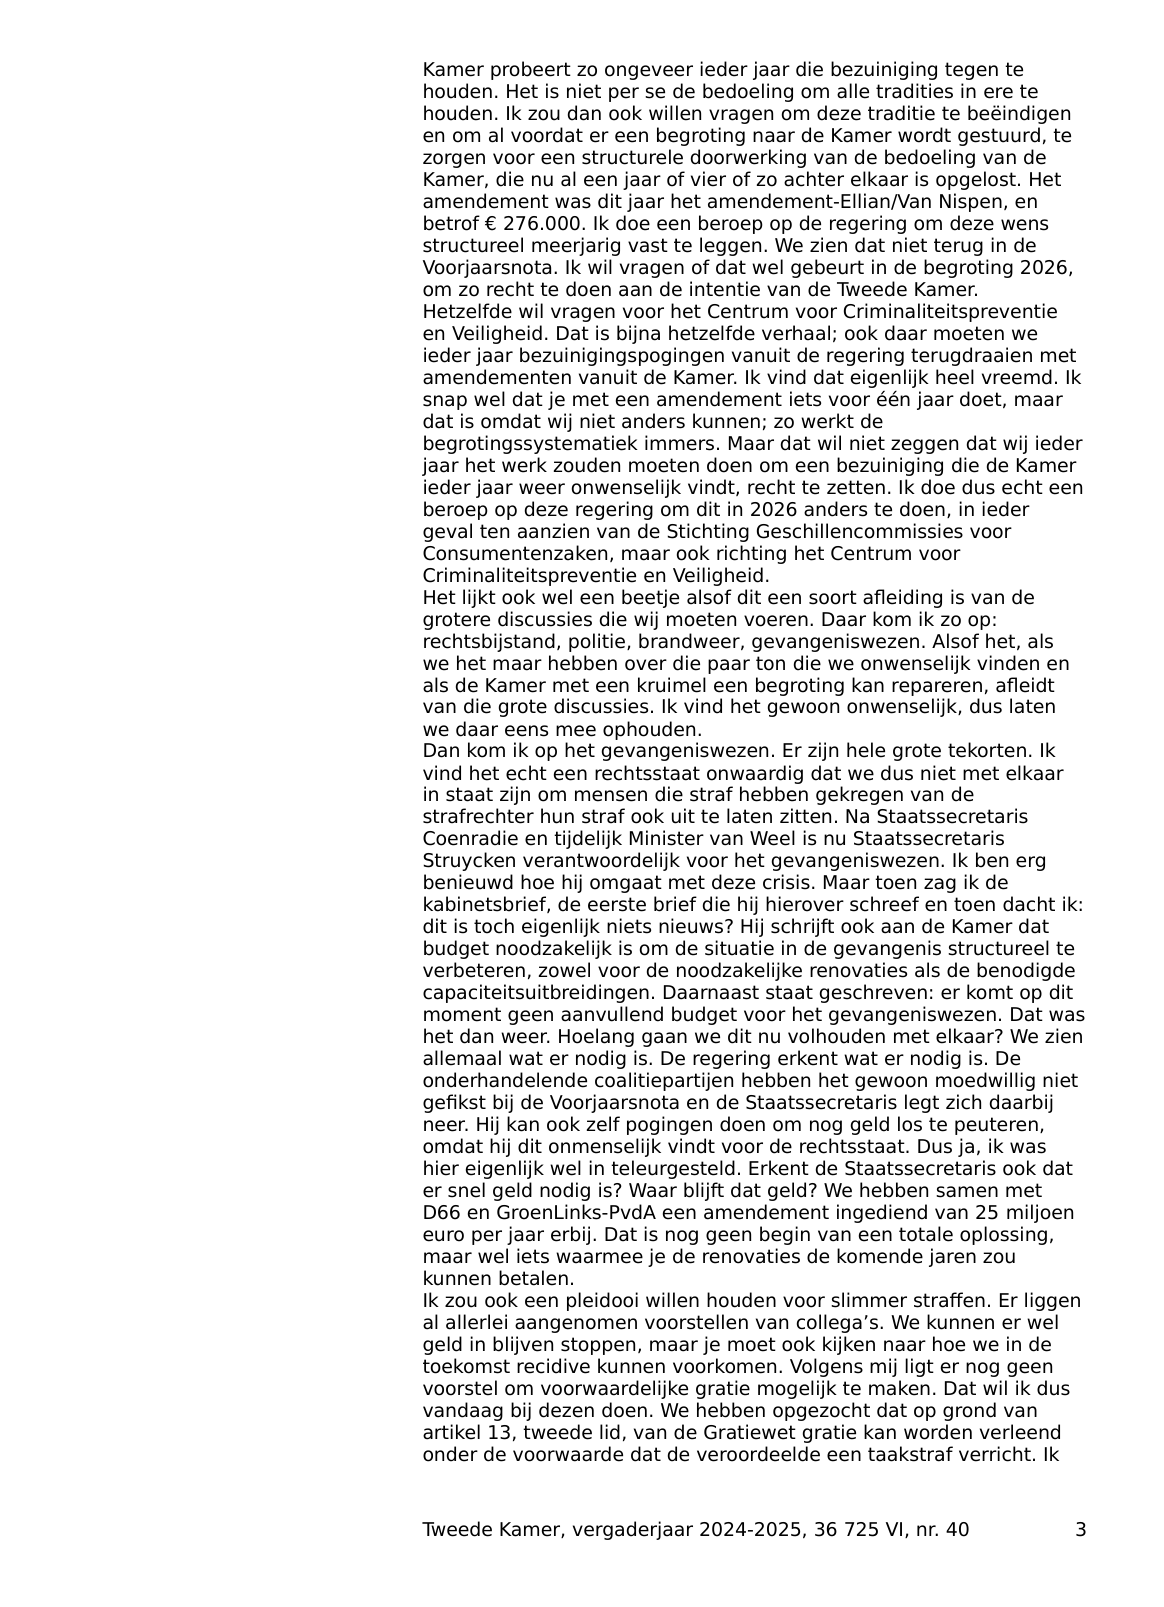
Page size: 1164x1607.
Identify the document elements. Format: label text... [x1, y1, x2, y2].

text Kamer probeert zo ongeveer ieder jaar die bezuiniging tegen te houden. Het is niet per se de bedoeling om alle tradities in ere te houden. Ik zou dan ook willen vragen om deze traditie te beëindigen en om al voordat er een begroting naar de Kamer wordt gestuurd, te zorgen voor een structurele doorwerking van de bedoeling van de Kamer, die nu al een jaar of vier of zo achter elkaar is opgelost. Het amendement was dit jaar het amendement-Ellian/Van Nispen, en betrof € 276.000. Ik doe een beroep op de regering om deze wens structureel meerjarig vast te leggen. We zien dat niet terug in de Voorjaarsnota. Ik wil vragen of dat wel gebeurt in de begroting 2026, om zo recht te doen aan de intentie van de Tweede Kamer. [422, 59, 1087, 301]
text Ik zou ook een pleidooi willen houden voor slimmer straffen. Er liggen al allerlei aangenomen voorstellen van collega’s. We kunnen er wel geld in blijven stoppen, maar je moet ook kijken naar hoe we in de toekomst recidive kunnen voorkomen. Volgens mij ligt er nog geen voorstel om voorwaardelijke gratie mogelijk te maken. Dat wil ik dus vandaag bij dezen doen. We hebben opgezocht dat op grond van artikel 13, tweede lid, van de Gratiewet gratie kan worden verleend onder de voorwaarde dat de veroordeelde een taakstraf verricht. Ik [422, 1290, 1087, 1466]
text Hetzelfde wil vragen voor het Centrum voor Criminaliteitspreventie en Veiligheid. Dat is bijna hetzelfde verhaal; ook daar moeten we ieder jaar bezuinigingspogingen vanuit de regering terugdraaien met amendementen vanuit de Kamer. Ik vind dat eigenlijk heel vreemd. Ik snap wel dat je met een amendement iets voor één jaar doet, maar dat is omdat wij niet anders kunnen; zo werkt de begrotingssystematiek immers. Maar dat wil niet zeggen dat wij ieder jaar het werk zouden moeten doen om een bezuiniging die de Kamer ieder jaar weer onwenselijk vindt, recht te zetten. Ik doe dus echt een beroep op deze regering om dit in 2026 anders te doen, in ieder geval ten aanzien van de Stichting Geschillencommissies voor Consumentenzaken, maar ook richting het Centrum voor Criminaliteitspreventie en Veiligheid. [422, 301, 1087, 587]
text Dan kom ik op het gevangeniswezen. Er zijn hele grote tekorten. Ik vind het echt een rechtsstaat onwaardig dat we dus niet met elkaar in staat zijn om mensen die straf hebben gekregen van de strafrechter hun straf ook uit te laten zitten. Na Staatssecretaris Coenradie en tijdelijk Minister van Weel is nu Staatssecretaris Struycken verantwoordelijk voor het gevangeniswezen. Ik ben erg benieuwd hoe hij omgaat met deze crisis. Maar toen zag ik de kabinetsbrief, de eerste brief die hij hierover schreef en toen dacht ik: dit is toch eigenlijk niets nieuws? Hij schrijft ook aan de Kamer dat budget noodzakelijk is om de situatie in de gevangenis structureel te verbeteren, zowel voor de noodzakelijke renovaties als de benodigde capaciteitsuitbreidingen. Daarnaast staat geschreven: er komt op dit moment geen aanvullend budget voor het gevangeniswezen. Dat was het dan weer. Hoelang gaan we dit nu volhouden met elkaar? We zien allemaal wat er nodig is. De regering erkent wat er nodig is. De onderhandelende coalitiepartijen hebben het gewoon moedwillig niet gefikst bij de Voorjaarsnota en de Staatssecretaris legt zich daarbij neer. Hij kan ook zelf pogingen doen om nog geld los te peuteren, omdat hij dit onmenselijk vindt voor de rechtsstaat. Dus ja, ik was hier eigenlijk wel in teleurgesteld. Erkent de Staatssecretaris ook dat er snel geld nodig is? Waar blijft dat geld? We hebben samen met D66 en GroenLinks-PvdA een amendement ingediend van 25 miljoen euro per jaar erbij. Dat is nog geen begin van een totale oplossing, maar wel iets waarmee je de renovaties de komende jaren zou kunnen betalen. [422, 740, 1087, 1290]
text Het lijkt ook wel een beetje alsof dit een soort afleiding is van de grotere discussies die wij moeten voeren. Daar kom ik zo op: rechtsbijstand, politie, brandweer, gevangeniswezen. Alsof het, als we het maar hebben over die paar ton die we onwenselijk vinden en als de Kamer met een kruimel een begroting kan repareren, afleidt van die grote discussies. Ik vind het gewoon onwenselijk, dus laten we daar eens mee ophouden. [422, 587, 1087, 740]
